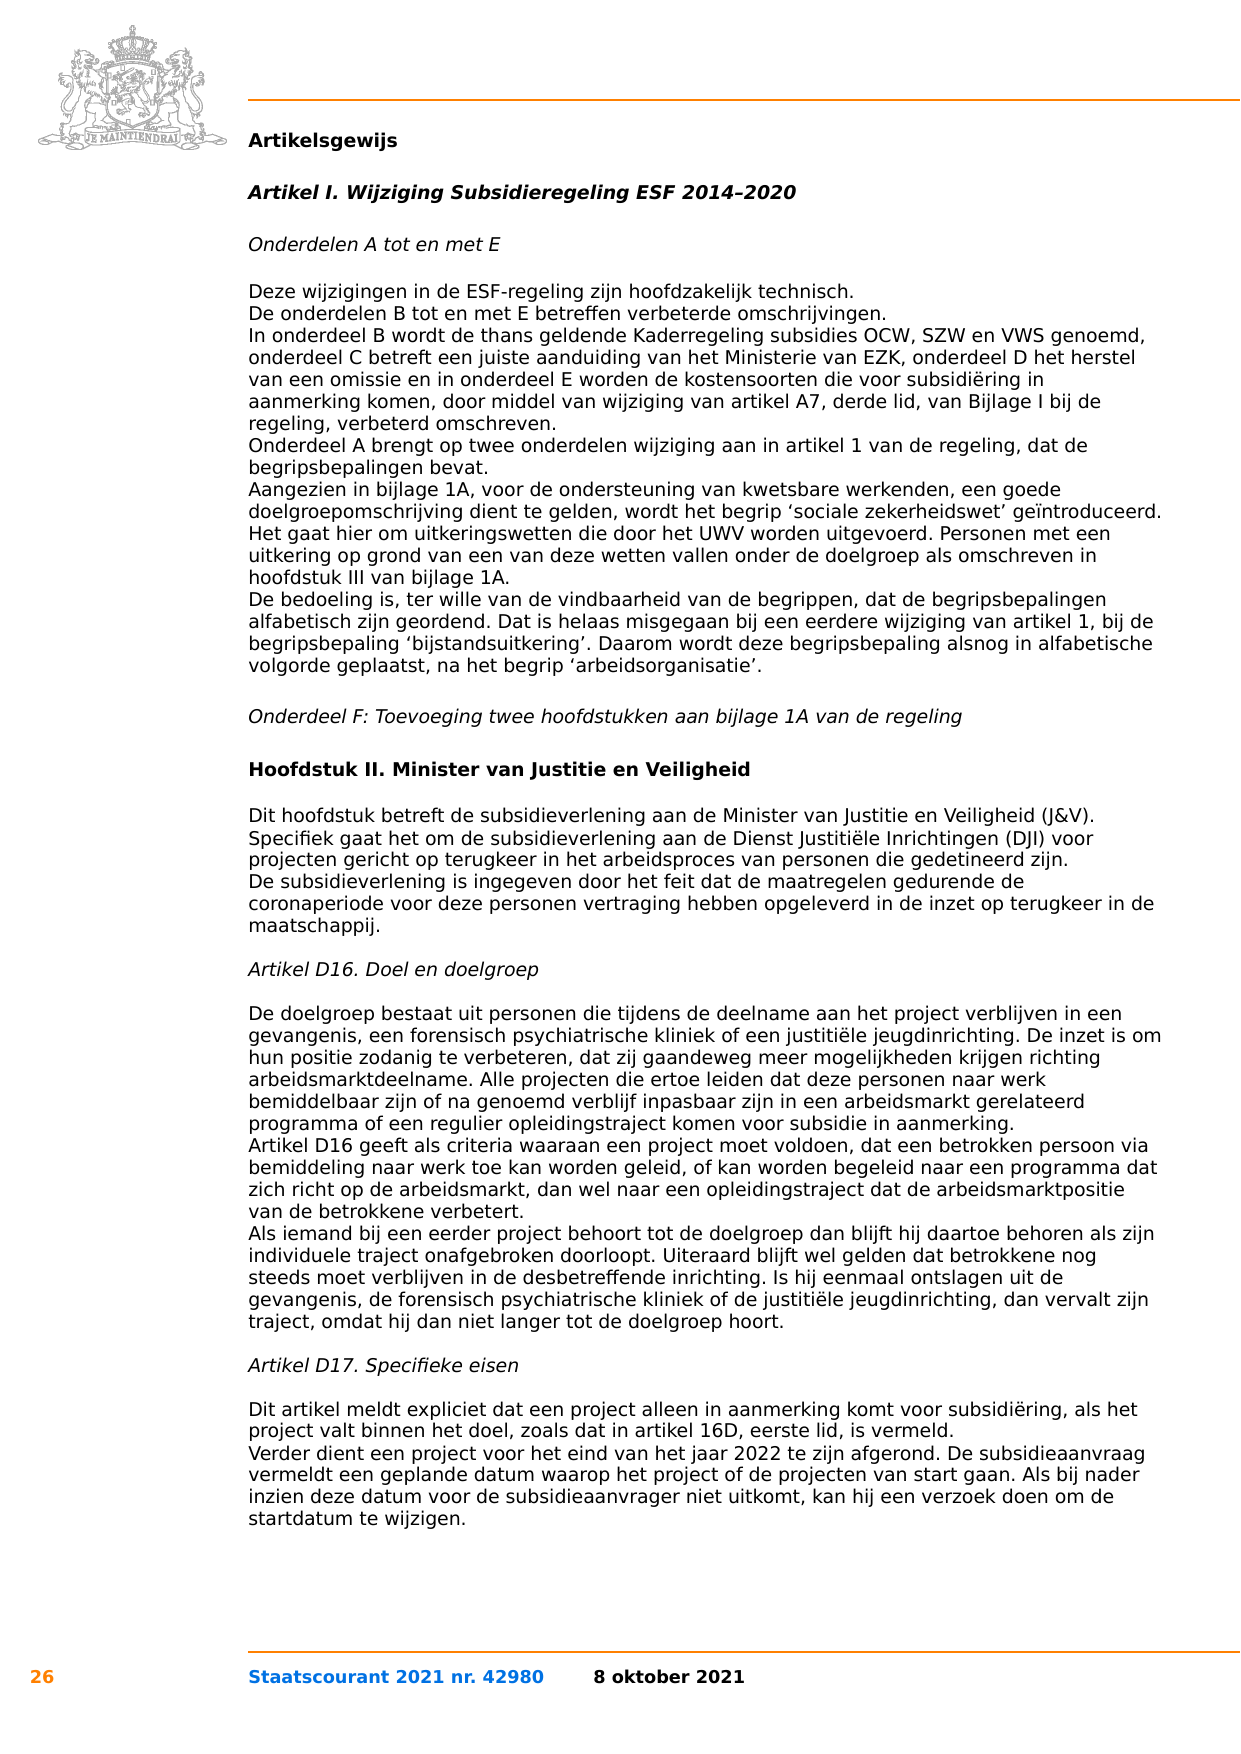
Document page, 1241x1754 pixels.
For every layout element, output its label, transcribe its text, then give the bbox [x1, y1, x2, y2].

text Als iemand bij een eerder project behoort tot de doelgroep dan blijft hij daartoe behoren als zijn individuele traject onafgebroken doorloopt. Uiteraard blijft wel gelden dat betrokkene nog steeds moet verblijven in de desbetreffende inrichting. Is hij eenmaal ontslagen uit de gevangenis, de forensisch psychiatrische kliniek of de justitiële jeugdinrichting, dan vervalt zijn traject, omdat hij dan niet langer tot de doelgroep hoort. [248, 1223, 1163, 1333]
subtitle Onderdelen A tot en met E [248, 234, 1163, 256]
text De bedoeling is, ter wille van de vindbaarheid van de begrippen, dat de begripsbepalingen alfabetisch zijn geordend. Dat is helaas misgegaan bij een eerdere wijziging van artikel 1, bij de begripsbepaling ‘bijstandsuitkering’. Daarom wordt deze begripsbepaling alsnog in alfabetische volgorde geplaatst, na het begrip ‘arbeidsorganisatie’. [248, 588, 1163, 676]
text Dit artikel meldt expliciet dat een project alleen in aanmerking komt voor subsidiëring, als het project valt binnen het doel, zoals dat in artikel 16D, eerste lid, is vermeld. [248, 1398, 1163, 1442]
subtitle Artikel D17. Specifieke eisen [248, 1354, 1163, 1377]
text Aangezien in bijlage 1A, voor de ondersteuning van kwetsbare werkenden, een goede doelgroepomschrijving dient te gelden, wordt het begrip ‘sociale zekerheidswet’ geïntroduceerd. Het gaat hier om uitkeringswetten die door het UWV worden uitgevoerd. Personen met een uitkering op grond van een van deze wetten vallen onder de doelgroep als omschreven in hoofdstuk III van bijlage 1A. [248, 479, 1163, 588]
text Deze wijzigingen in de ESF-regeling zijn hoofdzakelijk technisch. [248, 281, 1163, 303]
text De subsidieverlening is ingegeven door het feit dat de maatregelen gedurende de coronaperiode voor deze personen vertraging hebben opgeleverd in de inzet op terugkeer in de maatschappij. [248, 871, 1163, 937]
text In onderdeel B wordt de thans geldende Kaderregeling subsidies OCW, SZW en VWS genoemd, onderdeel C betreft een juiste aanduiding van het Ministerie van EZK, onderdeel D het herstel van een omissie en in onderdeel E worden de kostensoorten die voor subsidiëring in aanmerking komen, door middel van wijziging van artikel A7, derde lid, van Bijlage I bij de regeling, verbeterd omschreven. [248, 325, 1163, 435]
subtitle Artikel I. Wijziging Subsidieregeling ESF 2014–2020 [248, 182, 1163, 204]
subtitle Hoofdstuk II. Minister van Justitie en Veiligheid [248, 758, 1163, 780]
subtitle Onderdeel F: Toevoeging twee hoofdstukken aan bijlage 1A van de regeling [248, 706, 1163, 728]
text De doelgroep bestaat uit personen die tijdens de deelname aan het project verblijven in een gevangenis, een forensisch psychiatrische kliniek of een justitiële jeugdinrichting. De inzet is om hun positie zodanig te verbeteren, dat zij gaandeweg meer mogelijkheden krijgen richting arbeidsmarktdeelname. Alle projecten die ertoe leiden dat deze personen naar werk bemiddelbaar zijn of na genoemd verblijf inpasbaar zijn in een arbeidsmarkt gerelateerd programma of een regulier opleidingstraject komen voor subsidie in aanmerking. [248, 1003, 1163, 1135]
subtitle Artikel D16. Doel en doelgroep [248, 959, 1163, 981]
subtitle Artikelsgewijs [248, 130, 1163, 152]
text De onderdelen B tot en met E betreffen verbeterde omschrijvingen. [248, 303, 1163, 325]
text Artikel D16 geeft als criteria waaraan een project moet voldoen, dat een betrokken persoon via bemiddeling naar werk toe kan worden geleid, of kan worden begeleid naar een programma dat zich richt op de arbeidsmarkt, dan wel naar een opleidingstraject dat de arbeidsmarktpositie van de betrokkene verbetert. [248, 1135, 1163, 1223]
text Dit hoofdstuk betreft de subsidieverlening aan de Minister van Justitie en Veiligheid (J&V). Specifiek gaat het om de subsidieverlening aan de Dienst Justitiële Inrichtingen (DJI) voor projecten gericht op terugkeer in het arbeidsproces van personen die gedetineerd zijn. [248, 805, 1163, 871]
text Onderdeel A brengt op twee onderdelen wijziging aan in artikel 1 van de regeling, dat de begripsbepalingen bevat. [248, 435, 1163, 479]
picture [38, 25, 227, 150]
text Verder dient een project voor het eind van het jaar 2022 te zijn afgerond. De subsidieaanvraag vermeldt een geplande datum waarop het project of de projecten van start gaan. Als bij nader inzien deze datum voor de subsidieaanvrager niet uitkomt, kan hij een verzoek doen om de startdatum te wijzigen. [248, 1442, 1163, 1530]
